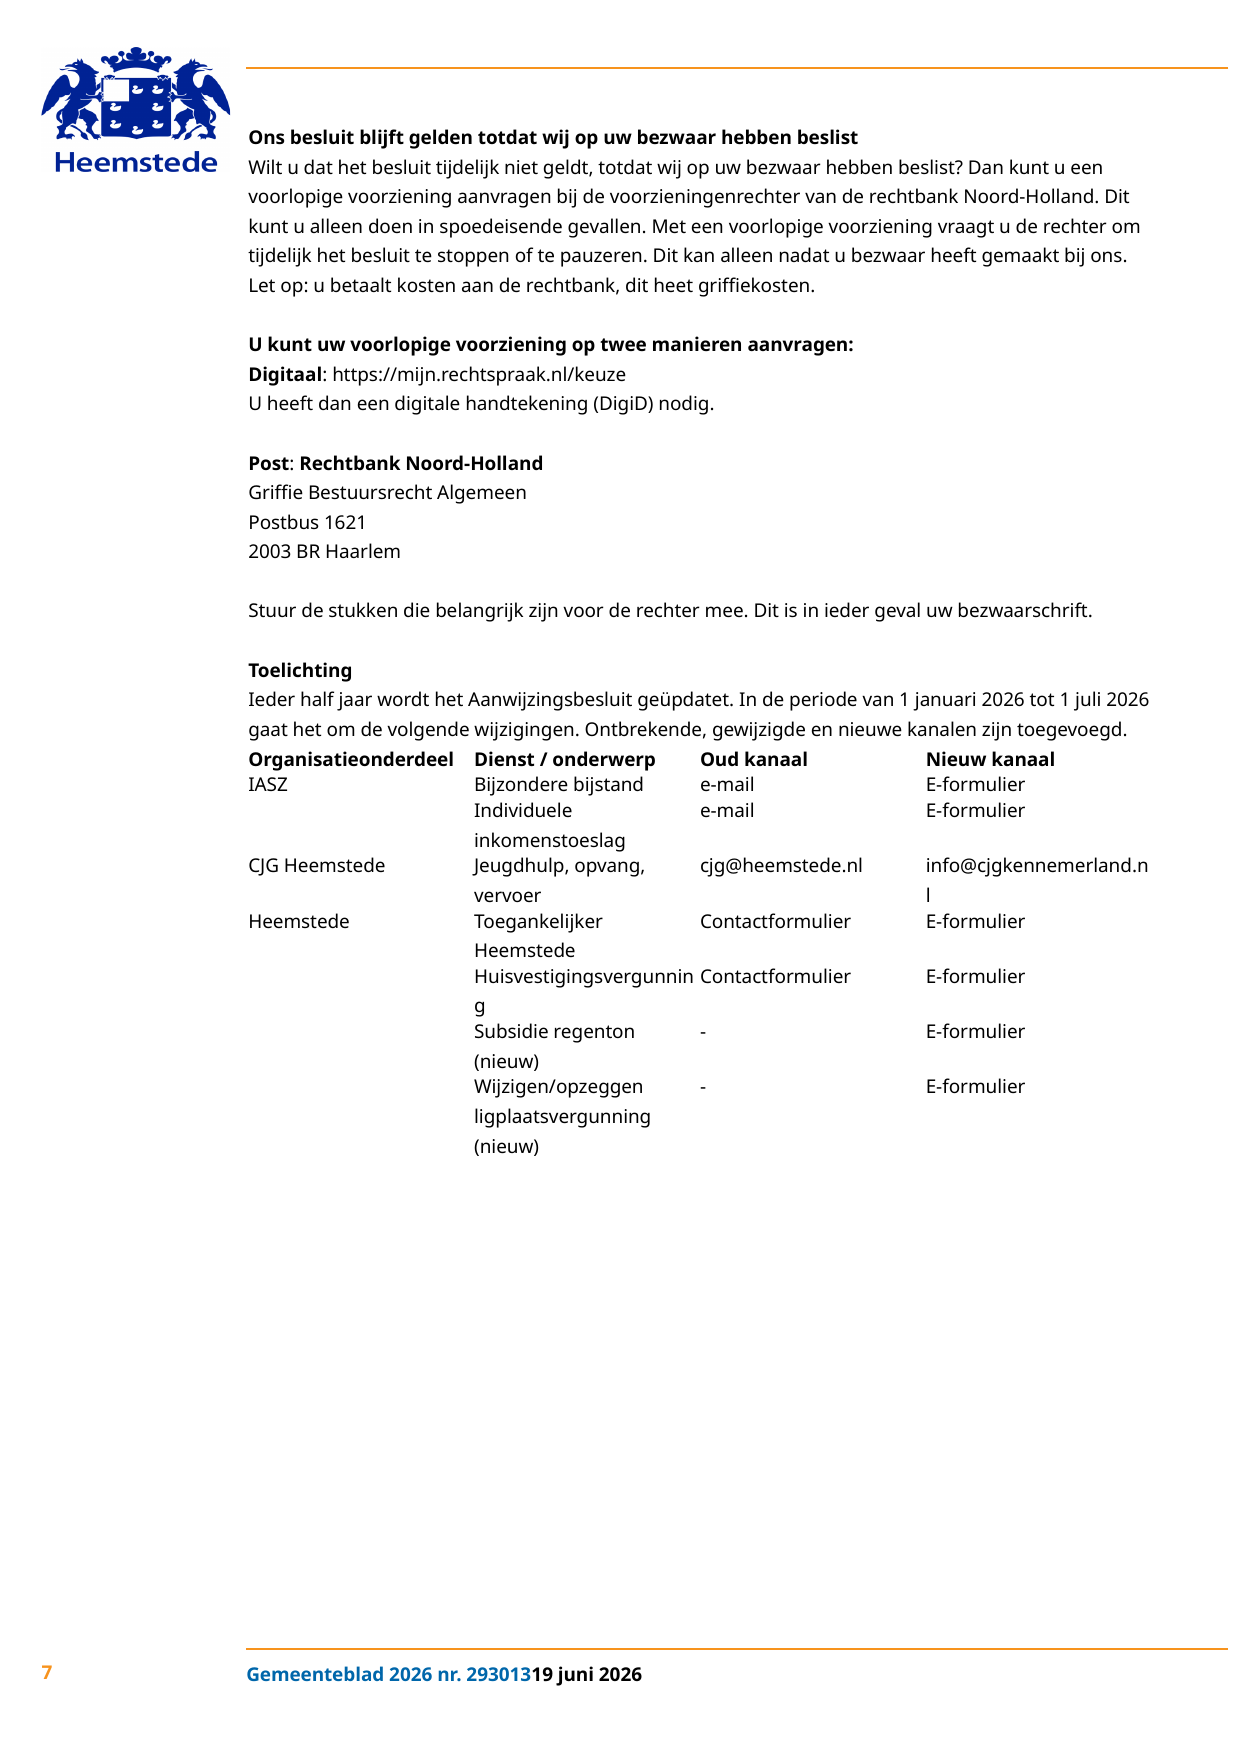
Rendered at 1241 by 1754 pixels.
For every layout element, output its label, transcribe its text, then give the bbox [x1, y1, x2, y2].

table_cell IASZ [248, 771, 474, 797]
table_header Dienst / onderwerp [474, 746, 700, 771]
table_cell Wijzigen/opzeggen ligplaatsvergunning (nieuw) [474, 1074, 700, 1159]
table_header Oud kanaal [700, 746, 926, 771]
table_cell [248, 963, 474, 1018]
table_cell Toegankelijker Heemstede [474, 908, 700, 963]
table_header Nieuw kanaal [926, 746, 1152, 771]
table_cell E-formulier [926, 1019, 1152, 1074]
text Let op: u betaalt kosten aan de rechtbank, dit heet griffiekosten. [248, 272, 1152, 298]
table_cell E-formulier [926, 908, 1152, 963]
table_cell Individuele inkomenstoeslag [474, 797, 700, 852]
text 2003 BR Haarlem [248, 538, 1152, 564]
text Toelichting [248, 657, 1152, 683]
table_cell Jeugdhulp, opvang, vervoer [474, 853, 700, 908]
table_cell Huisvestigingsvergunning [474, 963, 700, 1018]
table_cell info@cjgkennemerland.nl [926, 853, 1152, 908]
table_cell Contactformulier [700, 963, 926, 1018]
table_cell E-formulier [926, 963, 1152, 1018]
table_cell e-mail [700, 771, 926, 797]
text Ieder half jaar wordt het Aanwijzingsbesluit geüpdatet. In de periode van 1 januari 2026 tot 1 juli 2026 gaat het om de volgende wijzigingen. Ontbrekende, gewijzigde en nieuwe kanalen zijn toegevoegd. [248, 686, 1152, 742]
table_cell E-formulier [926, 771, 1152, 797]
table_cell E-formulier [926, 797, 1152, 852]
table_cell CJG Heemstede [248, 853, 474, 908]
table_cell [248, 1019, 474, 1074]
text Digitaal: https://mijn.rechtspraak.nl/keuze [248, 361, 1152, 387]
table_header Organisatieonderdeel [248, 746, 474, 771]
table_cell - [700, 1019, 926, 1074]
picture [41, 47, 231, 172]
text Post: Rechtbank Noord-Holland [248, 450, 1152, 476]
table_cell e-mail [700, 797, 926, 852]
table_cell Heemstede [248, 908, 474, 963]
text Stuur de stukken die belangrijk zijn voor de rechter mee. Dit is in ieder geval uw bezwaarschrift. [248, 598, 1152, 623]
table_cell cjg@heemstede.nl [700, 853, 926, 908]
text Wilt u dat het besluit tijdelijk niet geldt, totdat wij op uw bezwaar hebben beslist? Dan kunt u een voorlopige voorziening aanvragen bij de voorzieningenrechter van de rechtbank Noord-Holland. Dit kunt u alleen doen in spoedeisende gevallen. Met een voorlopige voorziening vraagt u de rechter om tijdelijk het besluit te stoppen of te pauzeren. Dit kan alleen nadat u bezwaar heeft gemaakt bij ons. [248, 154, 1152, 268]
text Ons besluit blijft gelden totdat wij op uw bezwaar hebben beslist [248, 124, 1152, 150]
text U heeft dan een digitale handtekening (DigiD) nodig. [248, 391, 1152, 416]
table_cell [248, 797, 474, 852]
text Griffie Bestuursrecht Algemeen [248, 479, 1152, 505]
table_cell E-formulier [926, 1074, 1152, 1159]
table_cell Subsidie regenton (nieuw) [474, 1019, 700, 1074]
table_cell [248, 1074, 474, 1159]
table_cell Bijzondere bijstand [474, 771, 700, 797]
table_cell Contactformulier [700, 908, 926, 963]
text U kunt uw voorlopige voorziening op twee manieren aanvragen: [248, 331, 1152, 357]
table_cell - [700, 1074, 926, 1159]
text Postbus 1621 [248, 509, 1152, 535]
